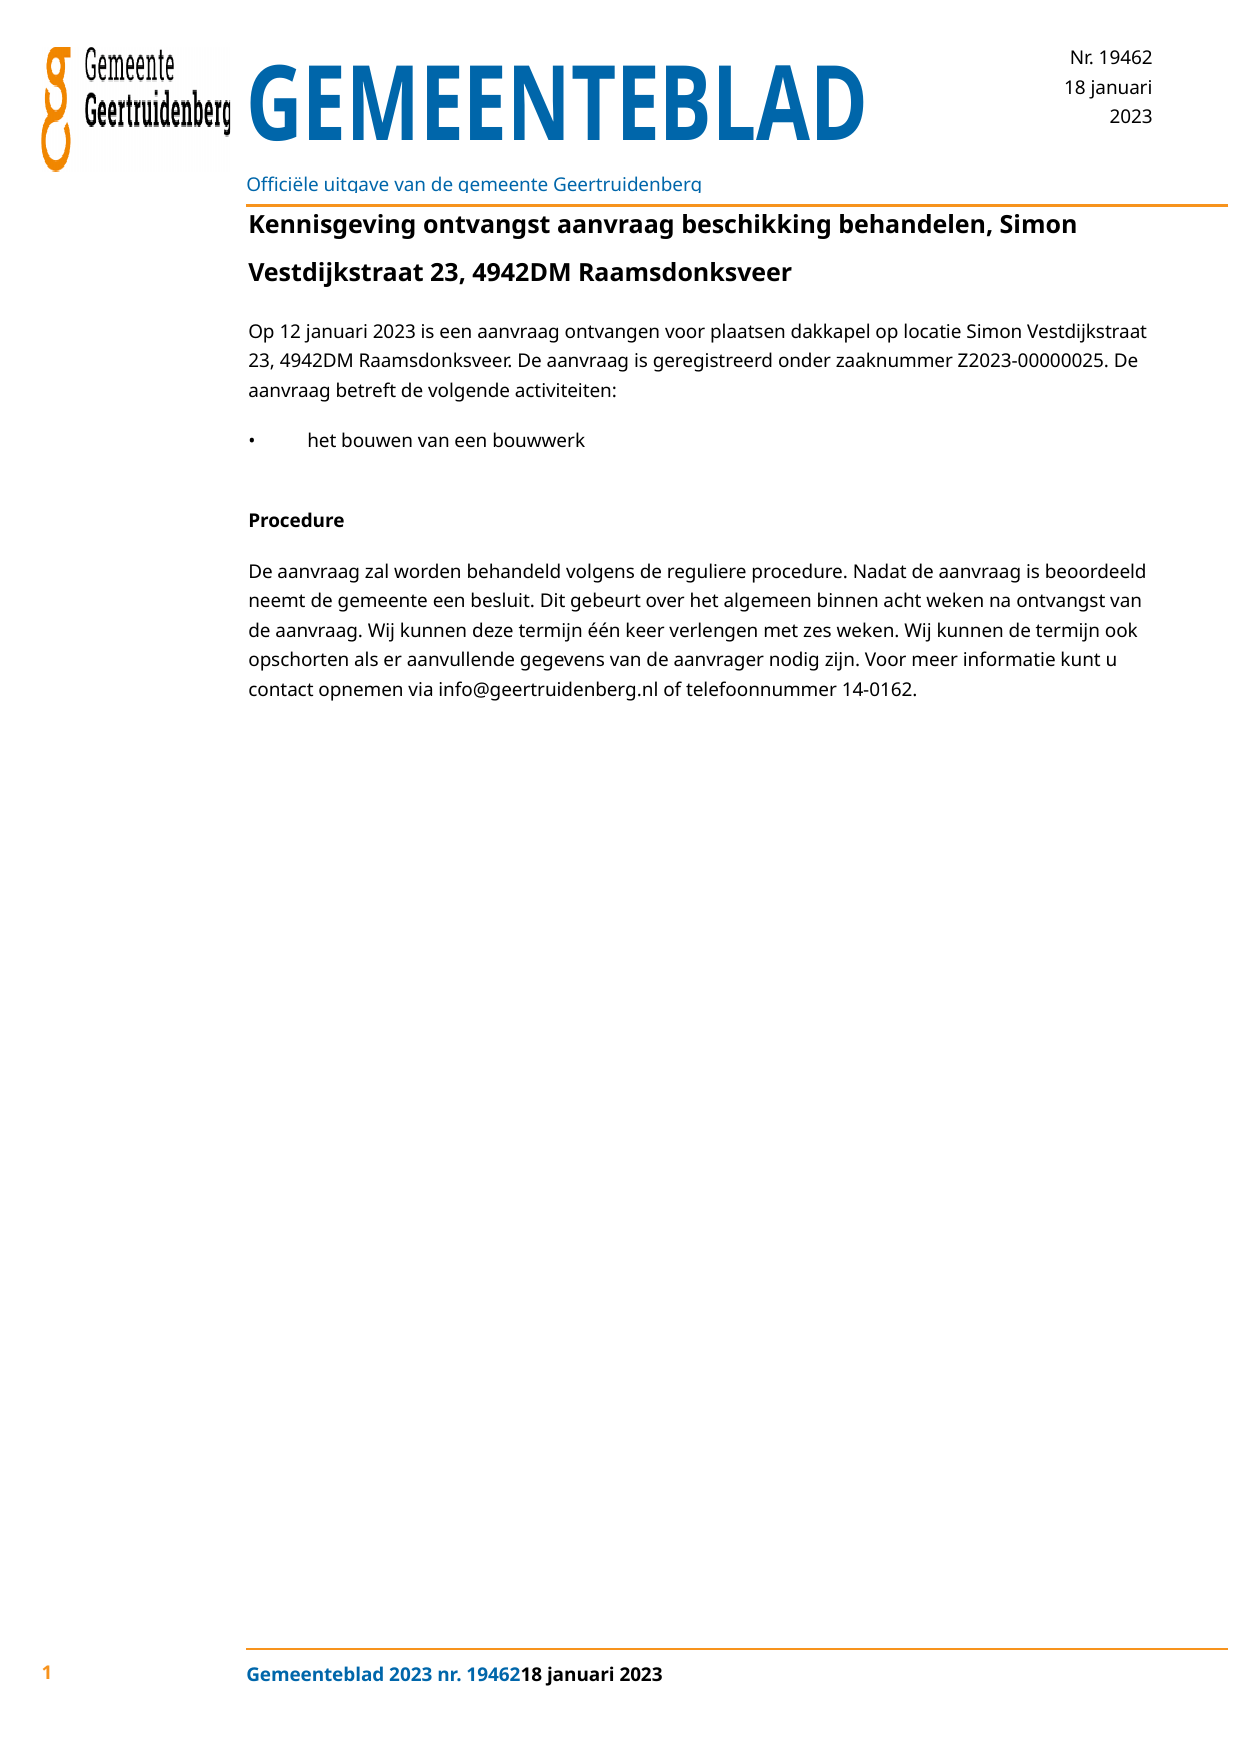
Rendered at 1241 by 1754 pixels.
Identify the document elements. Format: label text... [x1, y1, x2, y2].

text De aanvraag zal worden behandeld volgens de reguliere procedure. Nadat de aanvraag is beoordeeld neemt de gemeente een besluit. Dit gebeurt over het algemeen binnen acht weken na ontvangst van de aanvraag. Wij kunnen deze termijn één keer verlengen met zes weken. Wij kunnen de termijn ook opschorten als er aanvullende gegevens van de aanvrager nodig zijn. Voor meer informatie kunt u contact opnemen via info@geertruidenberg.nl of telefoonnummer 14-0162. [248, 558, 1152, 702]
picture [41, 47, 231, 172]
list het bouwen van een bouwwerk [248, 427, 1152, 453]
text Kennisgeving ontvangst aanvraag beschikking behandelen, Simon Vestdijkstraat 23, 4942DM Raamsdonksveer [248, 207, 1152, 288]
text Op 12 januari 2023 is een aanvraag ontvangen voor plaatsen dakkapel op locatie Simon Vestdijkstraat 23, 4942DM Raamsdonksveer. De aanvraag is geregistreerd onder zaaknummer Z2023-00000025. De aanvraag betreft de volgende activiteiten: [248, 318, 1152, 403]
text Procedure [248, 507, 1152, 533]
